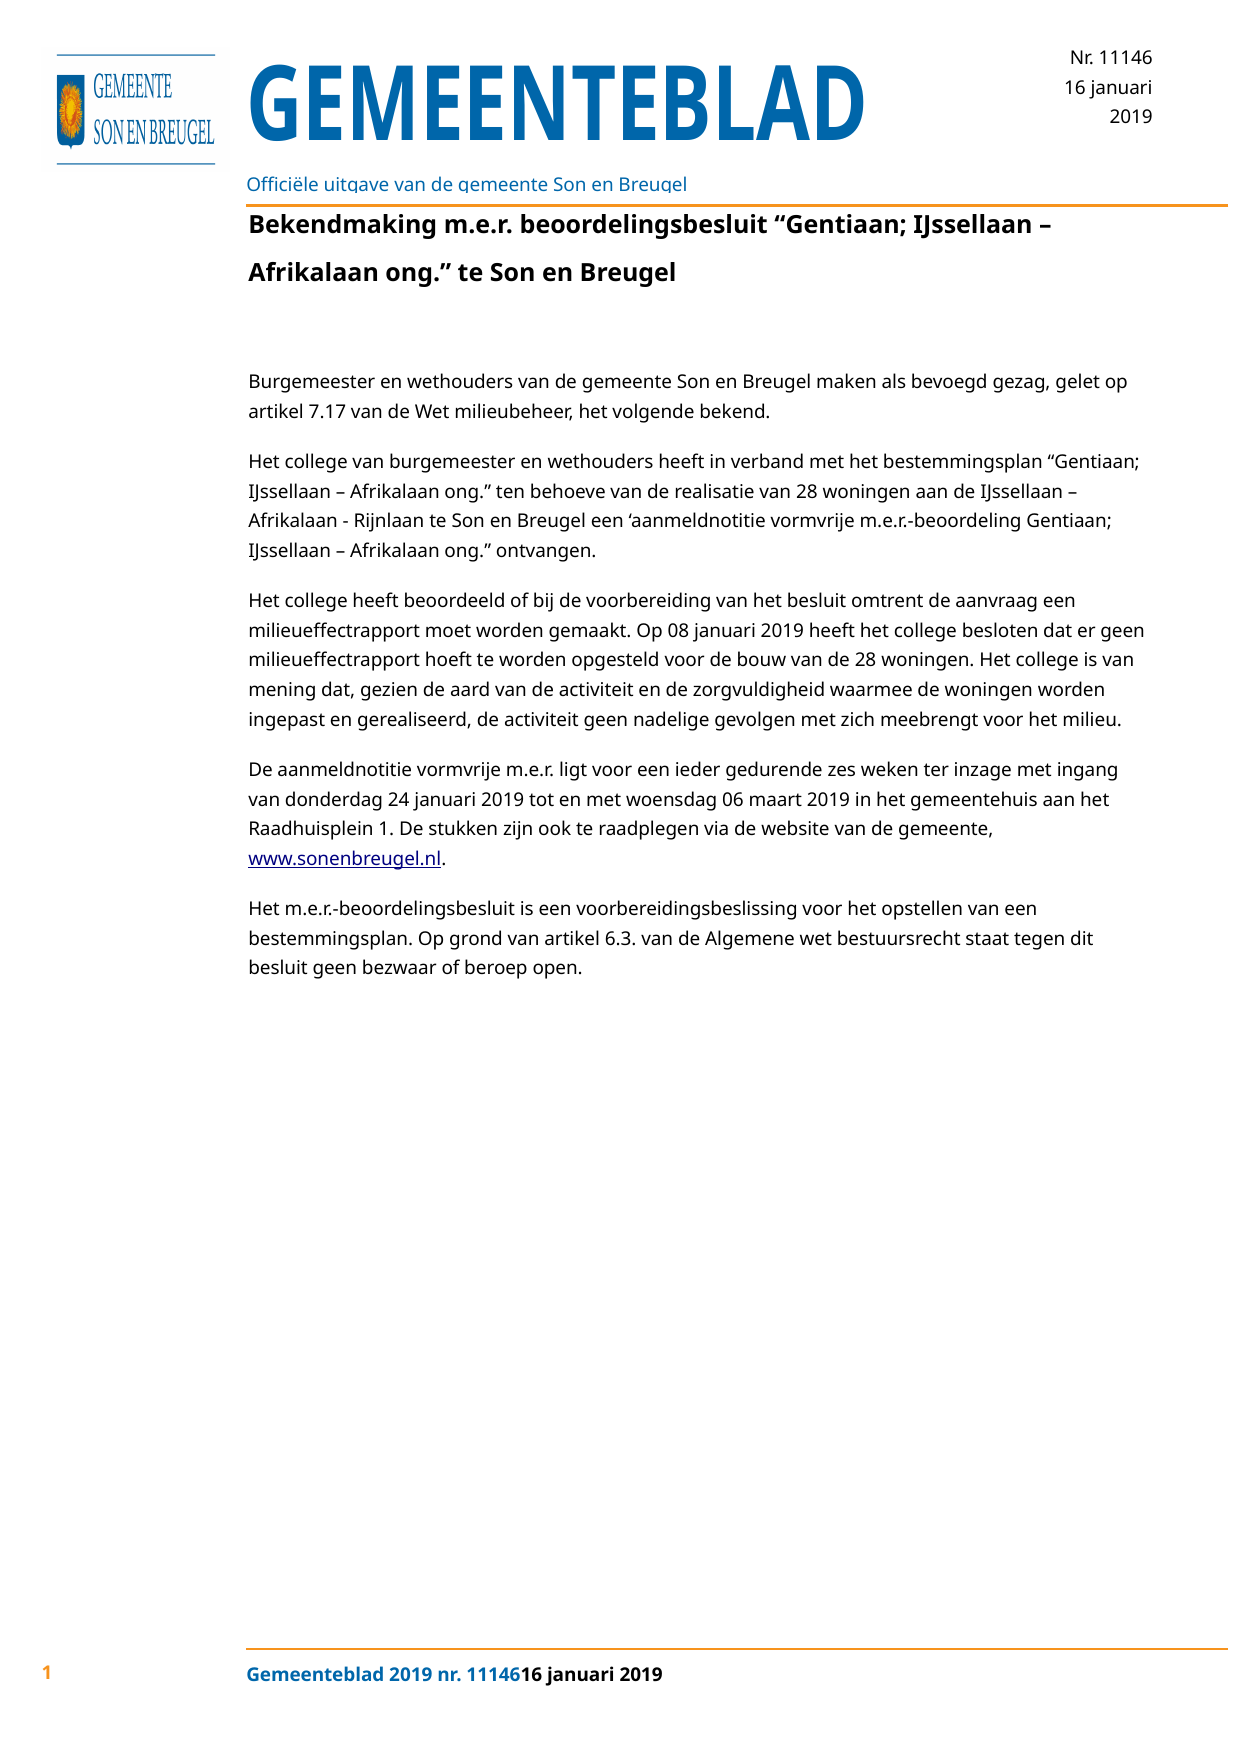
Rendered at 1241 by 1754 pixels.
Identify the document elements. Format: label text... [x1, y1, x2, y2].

text Burgemeester en wethouders van de gemeente Son en Breugel maken als bevoegd gezag, gelet op artikel 7.17 van de Wet milieubeheer, het volgende bekend. [248, 368, 1152, 424]
text Het college van burgemeester en wethouders heeft in verband met het bestemmingsplan “Gentiaan; IJssellaan – Afrikalaan ong.” ten behoeve van de realisatie van 28 woningen aan de IJssellaan – Afrikalaan - Rijnlaan te Son en Breugel een ‘aanmeldnotitie vormvrije m.e.r.-beoordeling Gentiaan; IJssellaan – Afrikalaan ong.” ontvangen. [248, 448, 1152, 563]
picture [41, 47, 231, 172]
text De aanmeldnotitie vormvrije m.e.r. ligt voor een ieder gedurende zes weken ter inzage met ingang van donderdag 24 januari 2019 tot en met woensdag 06 maart 2019 in het gemeentehuis aan het Raadhuisplein 1. De stukken zijn ook te raadplegen via de website van de gemeente, www.sonenbreugel.nl. [248, 756, 1152, 871]
text Bekendmaking m.e.r. beoordelingsbesluit “Gentiaan; IJssellaan – Afrikalaan ong.” te Son en Breugel [248, 207, 1152, 288]
text Het m.e.r.-beoordelingsbesluit is een voorbereidingsbeslissing voor het opstellen van een bestemmingsplan. Op grond van artikel 6.3. van de Algemene wet bestuursrecht staat tegen dit besluit geen bezwaar of beroep open. [248, 895, 1152, 980]
text Het college heeft beoordeeld of bij de voorbereiding van het besluit omtrent de aanvraag een milieueffectrapport moet worden gemaakt. Op 08 januari 2019 heeft het college besloten dat er geen milieueffectrapport hoeft te worden opgesteld voor de bouw van de 28 woningen. Het college is van mening dat, gezien de aard van de activiteit en de zorgvuldigheid waarmee de woningen worden ingepast en gerealiseerd, de activiteit geen nadelige gevolgen met zich meebrengt voor het milieu. [248, 587, 1152, 732]
